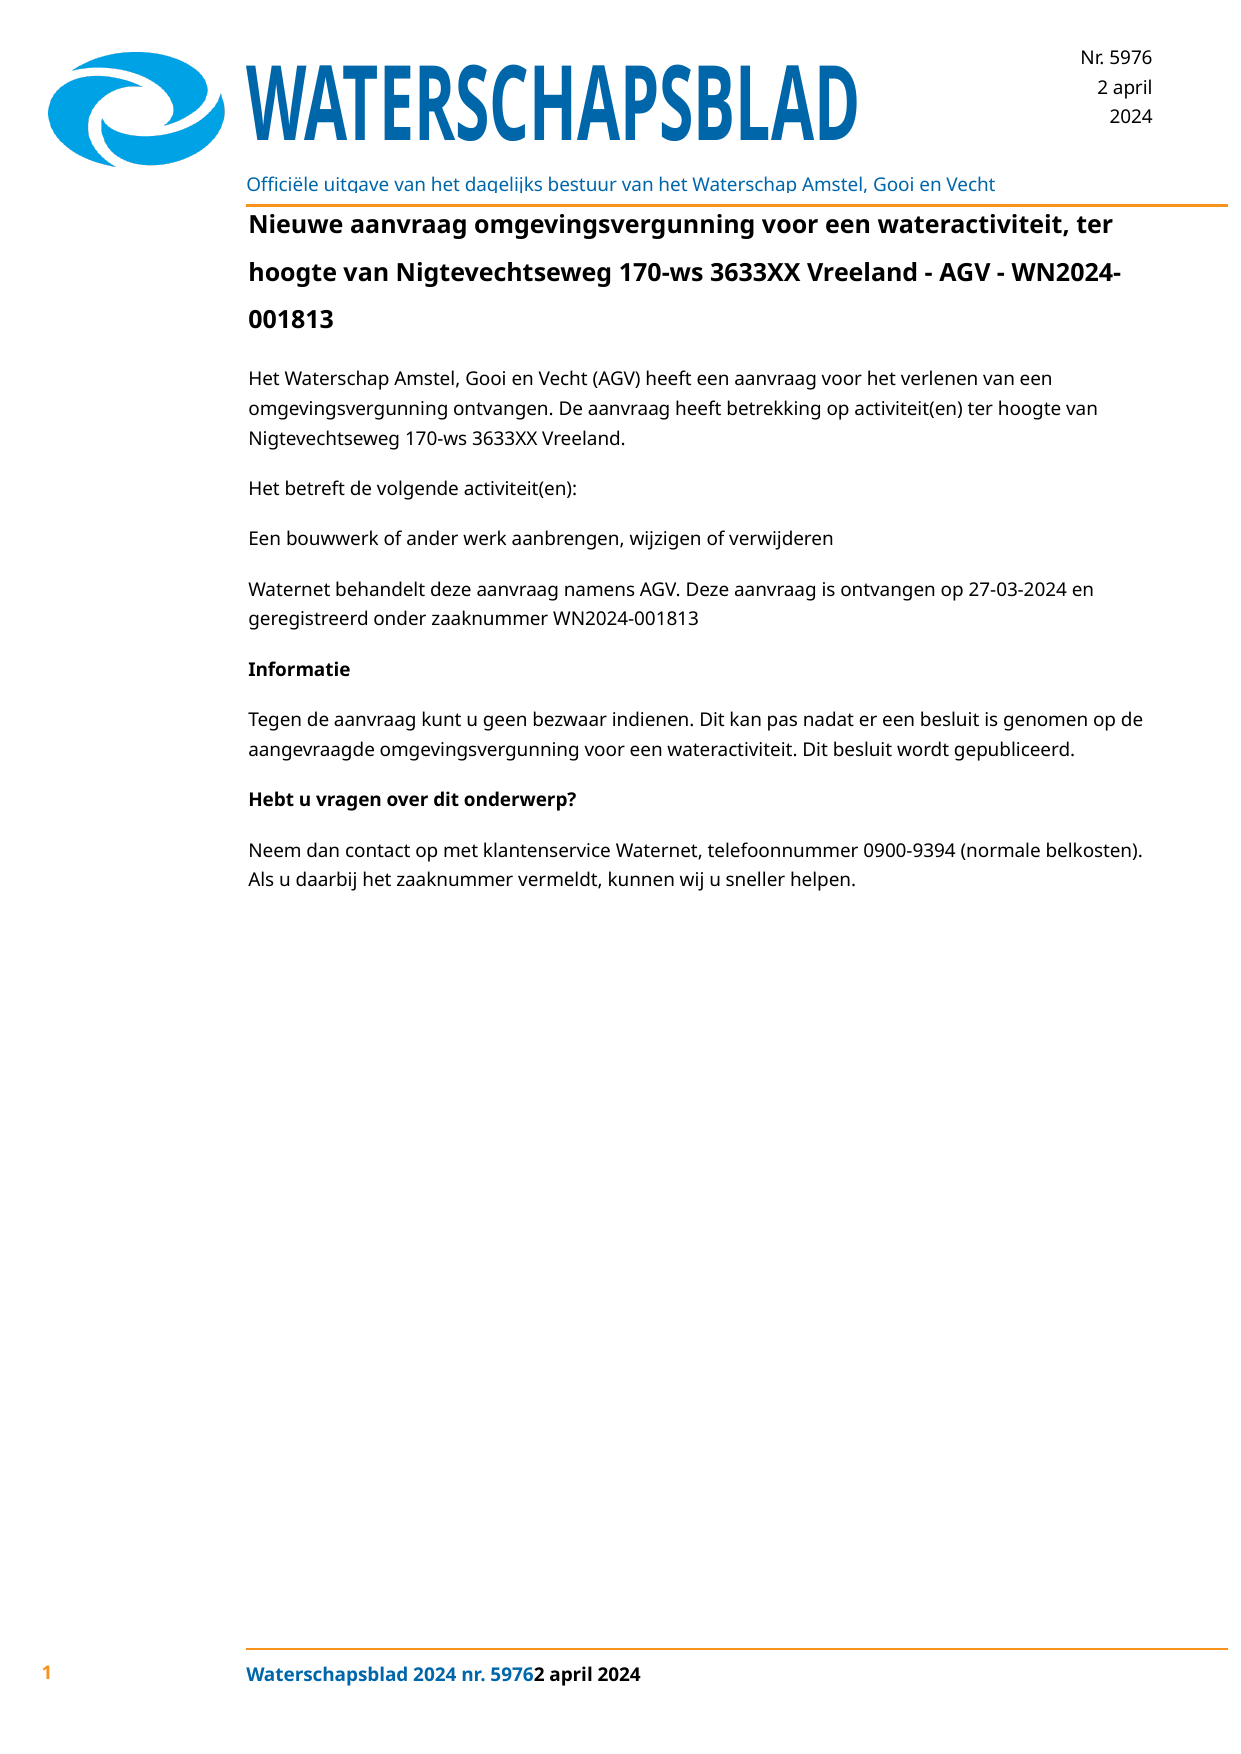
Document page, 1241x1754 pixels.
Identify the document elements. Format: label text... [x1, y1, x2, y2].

text Hebt u vragen over dit onderwerp? [248, 786, 1152, 812]
text Het betreft de volgende activiteit(en): [248, 475, 1152, 501]
text Het Waterschap Amstel, Gooi en Vecht (AGV) heeft een aanvraag voor het verlenen van een omgevingsvergunning ontvangen. De aanvraag heeft betrekking op activiteit(en) ter hoogte van Nigtevechtseweg 170-ws 3633XX Vreeland. [248, 366, 1152, 450]
text Informatie [248, 656, 1152, 682]
picture [41, 47, 231, 172]
text Een bouwwerk of ander werk aanbrengen, wijzigen of verwijderen [248, 526, 1152, 551]
text Neem dan contact op met klantenservice Waternet, telefoonnummer 0900-9394 (normale belkosten). Als u daarbij het zaaknummer vermeldt, kunnen wij u sneller helpen. [248, 837, 1152, 892]
text Nieuwe aanvraag omgevingsvergunning voor een wateractiviteit, ter hoogte van Nigtevechtseweg 170-ws 3633XX Vreeland - AGV - WN2024-001813 [248, 207, 1152, 336]
text Waternet behandelt deze aanvraag namens AGV. Deze aanvraag is ontvangen op 27-03-2024 en geregistreerd onder zaaknummer WN2024-001813 [248, 576, 1152, 631]
text Tegen de aanvraag kunt u geen bezwaar indienen. Dit kan pas nadat er een besluit is genomen op de aangevraagde omgevingsvergunning voor een wateractiviteit. Dit besluit wordt gepubliceerd. [248, 706, 1152, 762]
